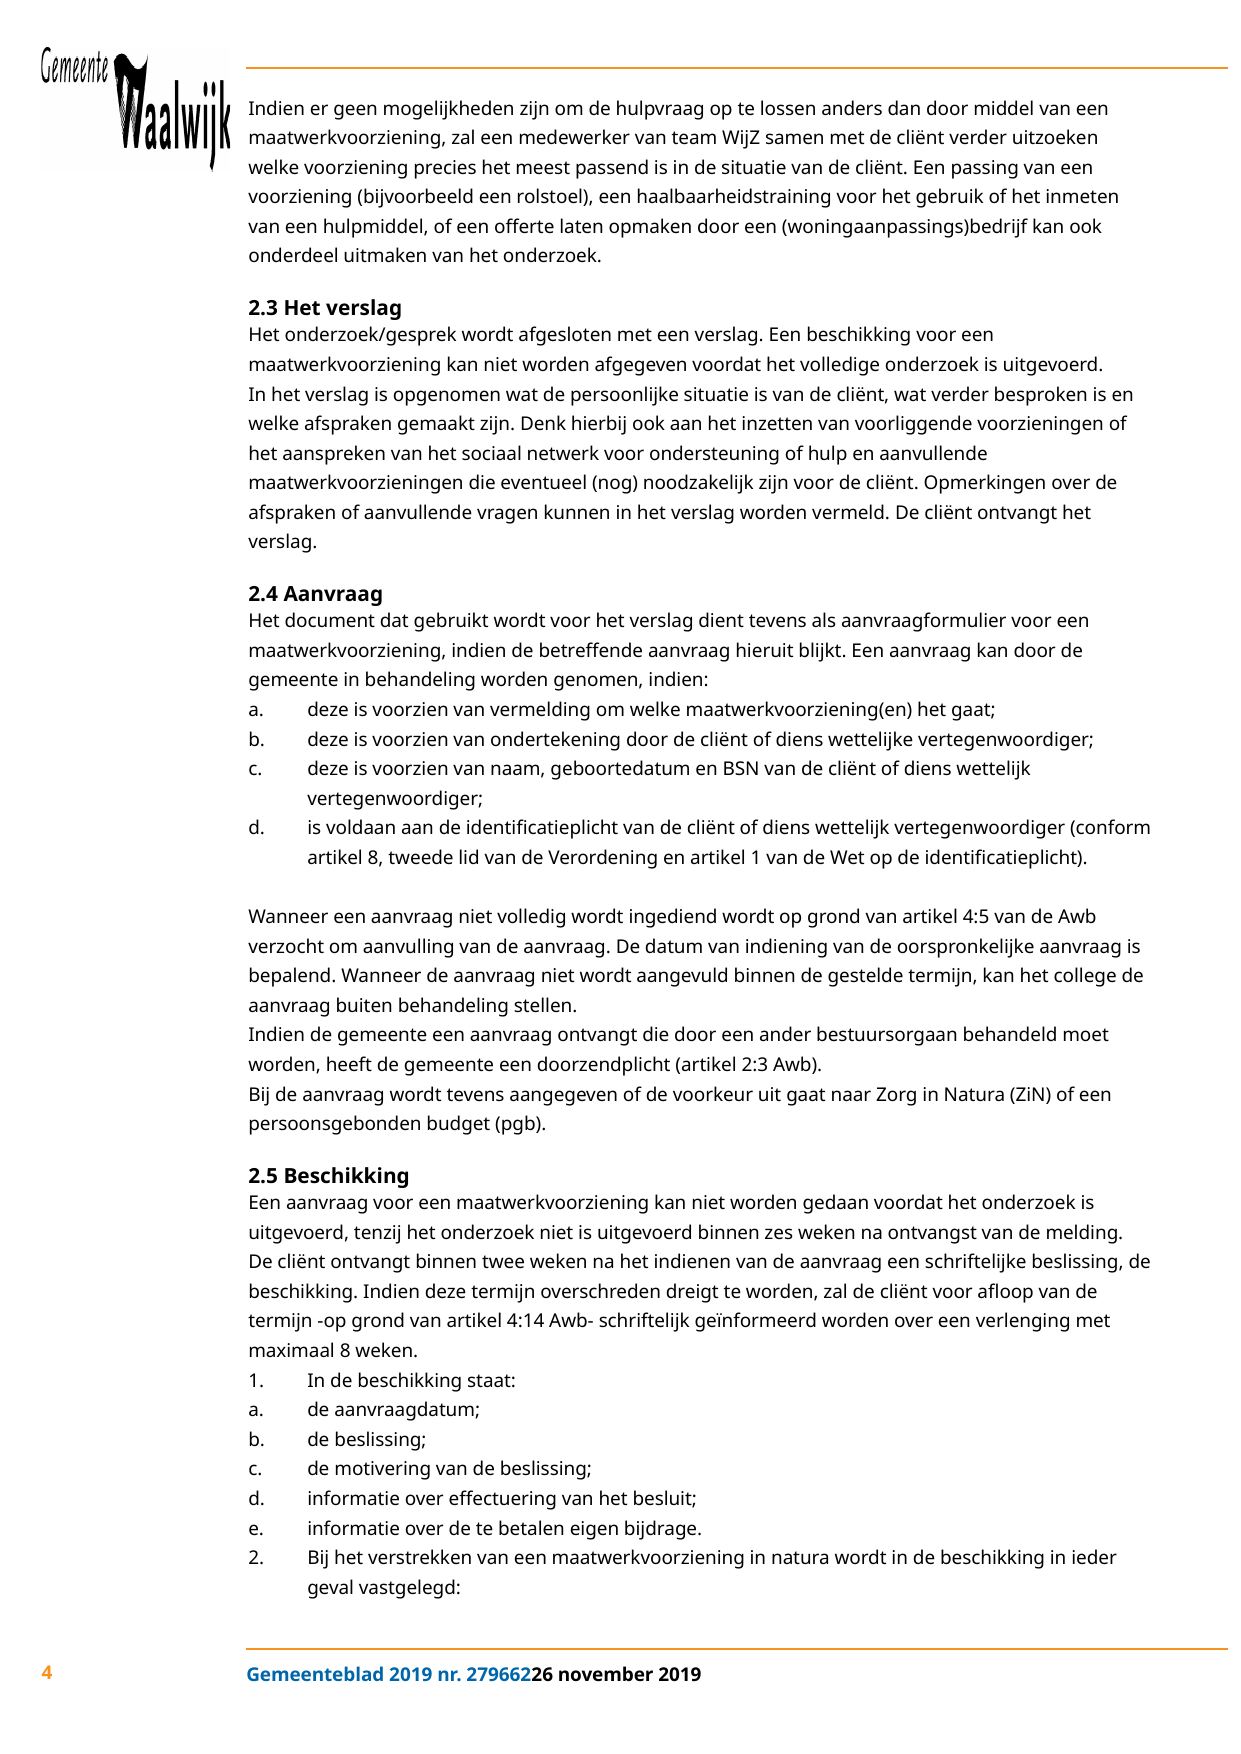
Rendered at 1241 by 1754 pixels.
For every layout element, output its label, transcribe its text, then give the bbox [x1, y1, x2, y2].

text In het verslag is opgenomen wat de persoonlijke situatie is van de cliënt, wat verder besproken is en welke afspraken gemaakt zijn. Denk hierbij ook aan het inzetten van voorliggende voorzieningen of het aanspreken van het sociaal netwerk voor ondersteuning of hulp en aanvullende maatwerkvoorzieningen die eventueel (nog) noodzakelijk zijn voor de cliënt. Opmerkingen over de afspraken of aanvullende vragen kunnen in het verslag worden vermeld. De cliënt ontvangt het verslag. [248, 381, 1152, 554]
list is voldaan aan de identificatieplicht van de cliënt of diens wettelijk vertegenwoordiger (conform artikel 8, tweede lid van de Verordening en artikel 1 van de Wet op de identificatieplicht). [248, 814, 1152, 870]
list de aanvraagdatum; [248, 1396, 1152, 1422]
text Wanneer een aanvraag niet volledig wordt ingediend wordt op grond van artikel 4:5 van de Awb verzocht om aanvulling van de aanvraag. De datum van indiening van de oorspronkelijke aanvraag is bepalend. Wanneer de aanvraag niet wordt aangevuld binnen de gestelde termijn, kan het college de aanvraag buiten behandeling stellen. [248, 903, 1152, 1018]
text Het document dat gebruikt wordt voor het verslag dient tevens als aanvraagformulier voor een maatwerkvoorziening, indien de betreffende aanvraag hieruit blijkt. Een aanvraag kan door de gemeente in behandeling worden genomen, indien: [248, 607, 1152, 692]
text 2.3 Het verslag [248, 293, 1152, 322]
text Bij de aanvraag wordt tevens aangegeven of de voorkeur uit gaat naar Zorg in Natura (ZiN) of een persoonsgebonden budget (pgb). [248, 1081, 1152, 1136]
list informatie over de te betalen eigen bijdrage. [248, 1515, 1152, 1540]
text 2.5 Beschikking [248, 1161, 1152, 1189]
picture [41, 47, 231, 172]
list deze is voorzien van ondertekening door de cliënt of diens wettelijke vertegenwoordiger; [248, 726, 1152, 752]
text Indien er geen mogelijkheden zijn om de hulpvraag op te lossen anders dan door middel van een maatwerkvoorziening, zal een medewerker van team WijZ samen met de cliënt verder uitzoeken welke voorziening precies het meest passend is in de situatie van de cliënt. Een passing van een voorziening (bijvoorbeeld een rolstoel), een haalbaarheidstraining voor het gebruik of het inmeten van een hulpmiddel, of een offerte laten opmaken door een (woningaanpassings)bedrijf kan ook onderdeel uitmaken van het onderzoek. [248, 95, 1152, 268]
text Een aanvraag voor een maatwerkvoorziening kan niet worden gedaan voordat het onderzoek is uitgevoerd, tenzij het onderzoek niet is uitgevoerd binnen zes weken na ontvangst van de melding. De cliënt ontvangt binnen twee weken na het indienen van de aanvraag een schriftelijke beslissing, de beschikking. Indien deze termijn overschreden dreigt te worden, zal de cliënt voor afloop van de termijn -op grond van artikel 4:14 Awb- schriftelijk geïnformeerd worden over een verlenging met maximaal 8 weken. [248, 1189, 1152, 1363]
list informatie over effectuering van het besluit; [248, 1485, 1152, 1511]
list In de beschikking staat: [248, 1367, 1152, 1392]
list deze is voorzien van naam, geboortedatum en BSN van de cliënt of diens wettelijk vertegenwoordiger; [248, 755, 1152, 811]
list deze is voorzien van vermelding om welke maatwerkvoorziening(en) het gaat; [248, 696, 1152, 722]
text 2.4 Aanvraag [248, 579, 1152, 607]
list de motivering van de beslissing; [248, 1456, 1152, 1481]
text Indien de gemeente een aanvraag ontvangt die door een ander bestuursorgaan behandeld moet worden, heeft de gemeente een doorzendplicht (artikel 2:3 Awb). [248, 1022, 1152, 1077]
list de beslissing; [248, 1426, 1152, 1452]
text Het onderzoek/gesprek wordt afgesloten met een verslag. Een beschikking voor een maatwerkvoorziening kan niet worden afgegeven voordat het volledige onderzoek is uitgevoerd. [248, 322, 1152, 377]
list Bij het verstrekken van een maatwerkvoorziening in natura wordt in de beschikking in ieder geval vastgelegd: [248, 1544, 1152, 1599]
